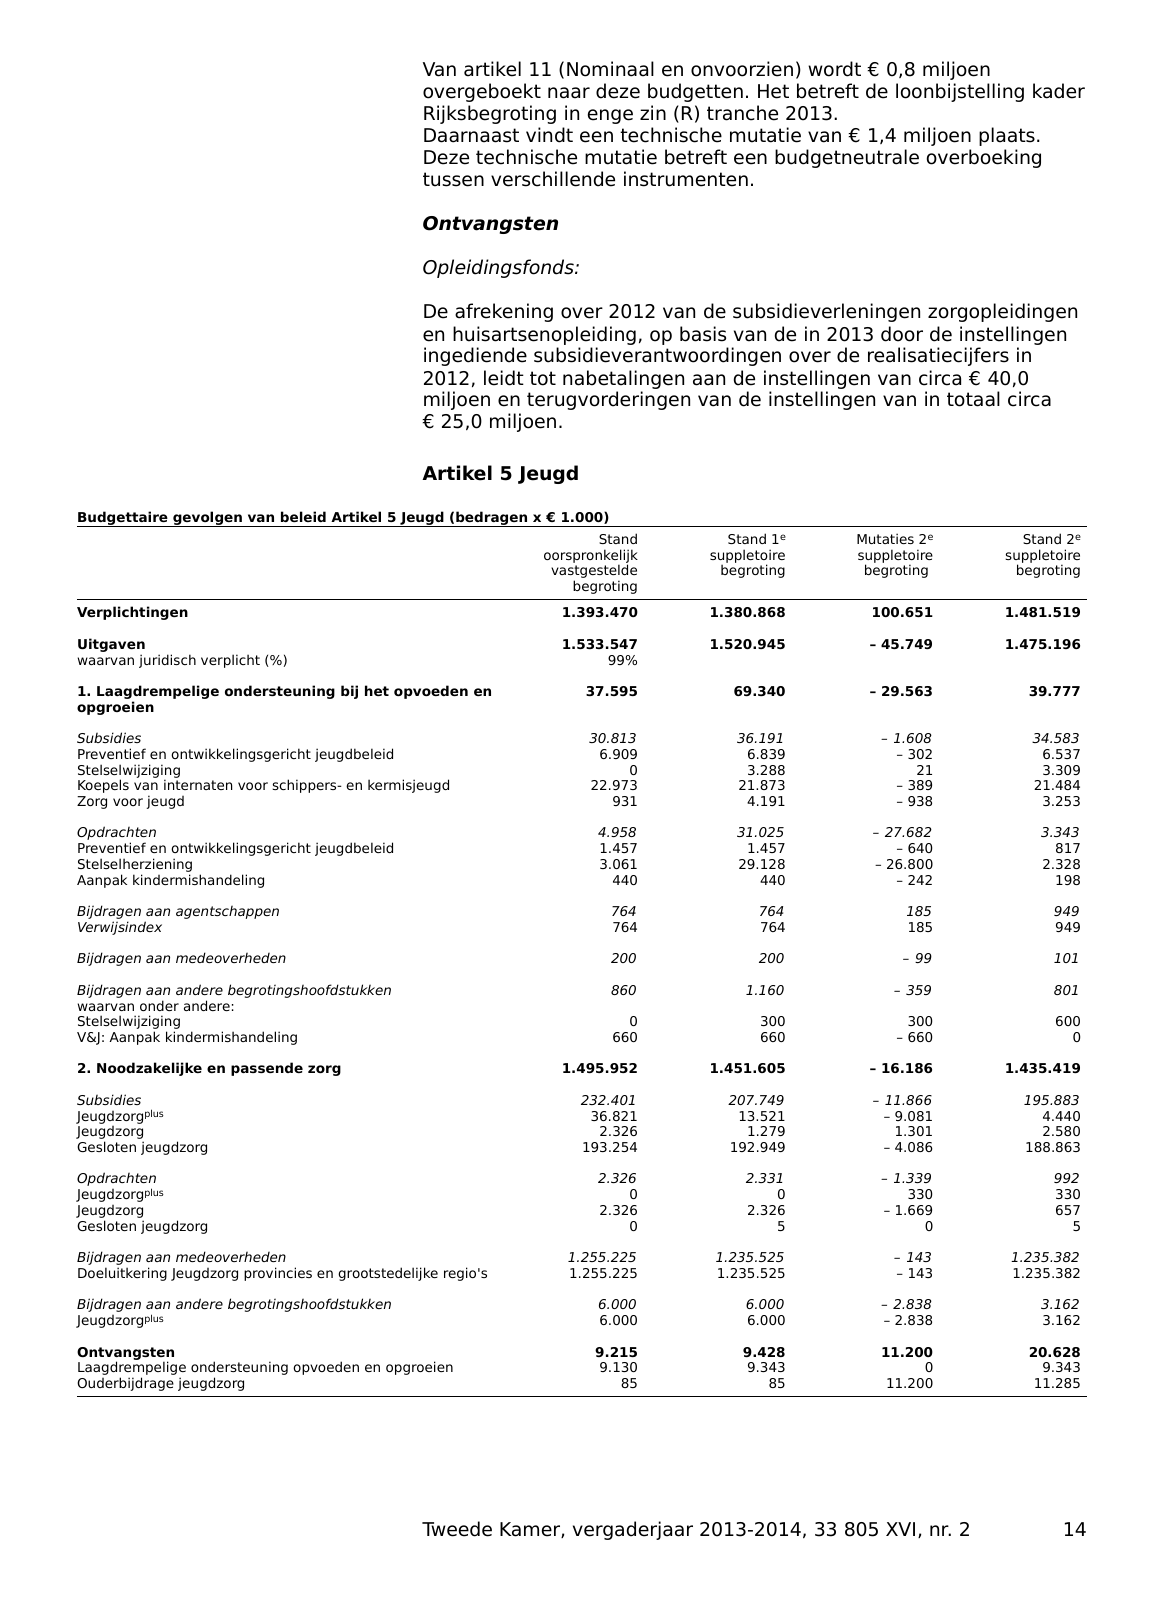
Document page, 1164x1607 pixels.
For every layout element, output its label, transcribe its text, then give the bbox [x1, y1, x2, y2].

table_cell Stand oorspronkelijk vastgestelde begroting [496, 527, 644, 599]
table_cell [496, 1156, 644, 1171]
table_cell [644, 810, 791, 825]
table_cell 1.279 [644, 1124, 791, 1140]
table_cell 949 [939, 904, 1087, 920]
table_cell 100.651 [791, 600, 939, 621]
table_cell 31.025 [644, 825, 791, 841]
table_cell 69.340 [644, 684, 791, 715]
table_cell 101 [939, 951, 1087, 967]
table_cell [644, 888, 791, 904]
table_cell [939, 652, 1087, 668]
table_cell [644, 1156, 791, 1171]
table_cell 0 [496, 1187, 644, 1203]
subtitle Ontvangsten [422, 213, 1087, 235]
table_cell [939, 1077, 1087, 1093]
table_cell 99% [496, 652, 644, 668]
table_cell 1.235.382 [939, 1250, 1087, 1266]
table_cell 764 [496, 904, 644, 920]
table_cell Stand 2e suppletoire begroting [939, 527, 1087, 599]
text De afrekening over 2012 van de subsidieverleningen zorgopleidingen en huisartsenopleiding, op basis van de in 2013 door de instellingen ingediende subsidieverantwoordingen over de realisatiecijfers in 2012, leidt tot nabetalingen aan de instellingen van circa € 40,0 miljoen en terugvorderingen van de instellingen van in totaal circa € 25,0 miljoen. [422, 301, 1087, 433]
table_cell – 242 [791, 873, 939, 888]
table_cell [791, 967, 939, 983]
table_cell [791, 1077, 939, 1093]
table_cell Aanpak kindermishandeling [77, 873, 496, 888]
table_cell – 4.086 [791, 1140, 939, 1156]
table_cell 3.061 [496, 857, 644, 872]
table_cell 6.000 [644, 1313, 791, 1329]
table_cell Jeugdzorg [77, 1124, 496, 1140]
table_cell Jeugdzorgplus [77, 1187, 496, 1203]
table_cell [77, 1281, 496, 1297]
table_cell 300 [791, 1014, 939, 1030]
table_cell [496, 1281, 644, 1297]
table_header Budgettaire gevolgen van beleid Artikel 5 Jeugd (bedragen x € 1.000) [77, 510, 1087, 526]
table_cell Mutaties 2e suppletoire begroting [791, 527, 939, 599]
table_cell Ouderbijdrage jeugdzorg [77, 1376, 496, 1396]
table_cell – 9.081 [791, 1109, 939, 1124]
table_cell 192.949 [644, 1140, 791, 1156]
table_cell [939, 1156, 1087, 1171]
table_cell 330 [939, 1187, 1087, 1203]
table_cell [644, 668, 791, 684]
table_cell Stelselwijziging [77, 763, 496, 778]
table_cell [939, 967, 1087, 983]
table_cell Stand 1e suppletoire begroting [644, 527, 791, 599]
table_cell 6.000 [496, 1313, 644, 1329]
table_cell 185 [791, 904, 939, 920]
table_cell 188.863 [939, 1140, 1087, 1156]
table_cell waarvan juridisch verplicht (%) [77, 652, 496, 668]
table_cell – 2.838 [791, 1297, 939, 1313]
table_cell 195.883 [939, 1093, 1087, 1108]
table_cell 1.380.868 [644, 600, 791, 621]
table_cell 85 [496, 1376, 644, 1396]
subtitle Opleidingsfonds: [422, 257, 1087, 279]
table_cell 1.255.225 [496, 1266, 644, 1281]
table_cell [791, 715, 939, 731]
table_cell 3.343 [939, 825, 1087, 841]
table_cell 1.481.519 [939, 600, 1087, 621]
table_cell [939, 998, 1087, 1014]
table_cell 9.215 [496, 1344, 644, 1360]
table_cell 1.475.196 [939, 637, 1087, 652]
table_cell 3.309 [939, 763, 1087, 778]
table_cell [791, 1046, 939, 1061]
table_cell [496, 1329, 644, 1344]
table_cell Jeugdzorg [77, 1203, 496, 1218]
table_cell 0 [496, 1219, 644, 1234]
table_cell [496, 810, 644, 825]
table_cell [77, 1329, 496, 1344]
table_cell 37.595 [496, 684, 644, 715]
table_cell [644, 621, 791, 637]
text Van artikel 11 (Nominaal en onvoorzien) wordt € 0,8 miljoen overgeboekt naar deze budgetten. Het betreft de loonbijstelling kader Rijksbegroting in enge zin (R) tranche 2013. [422, 59, 1087, 125]
table_cell Bijdragen aan medeoverheden [77, 951, 496, 967]
table_cell – 938 [791, 794, 939, 809]
table_cell 801 [939, 983, 1087, 998]
table_cell [496, 1077, 644, 1093]
table_cell Zorg voor jeugd [77, 794, 496, 809]
table_cell – 143 [791, 1266, 939, 1281]
table_cell 3.288 [644, 763, 791, 778]
table_cell 36.191 [644, 731, 791, 747]
table_cell Laagdrempelige ondersteuning opvoeden en opgroeien [77, 1360, 496, 1376]
table_cell – 2.838 [791, 1313, 939, 1329]
table_cell 39.777 [939, 684, 1087, 715]
table_cell 0 [791, 1219, 939, 1234]
table_cell [644, 1281, 791, 1297]
table_cell Verplichtingen [77, 600, 496, 621]
table_cell Preventief en ontwikkelingsgericht jeugdbeleid [77, 747, 496, 762]
table_cell 2.326 [496, 1203, 644, 1218]
table_cell – 11.866 [791, 1093, 939, 1108]
table_cell 21.484 [939, 778, 1087, 794]
table_cell 440 [644, 873, 791, 888]
table_cell 330 [791, 1187, 939, 1203]
table_cell [77, 935, 496, 951]
table_cell [939, 1234, 1087, 1250]
table_cell 9.130 [496, 1360, 644, 1376]
table_cell [939, 1046, 1087, 1061]
table_cell 34.583 [939, 731, 1087, 747]
table_cell [496, 715, 644, 731]
table_cell 657 [939, 1203, 1087, 1218]
subtitle Artikel 5 Jeugd [422, 463, 1087, 485]
table_cell 1.533.547 [496, 637, 644, 652]
table_cell 1.451.605 [644, 1061, 791, 1077]
table_cell 21.873 [644, 778, 791, 794]
table_cell 2. Noodzakelijke en passende zorg [77, 1061, 496, 1077]
table_cell 3.162 [939, 1313, 1087, 1329]
table_cell [644, 1234, 791, 1250]
table_cell 1.235.525 [644, 1266, 791, 1281]
table_cell 3.162 [939, 1297, 1087, 1313]
table_cell Bijdragen aan medeoverheden [77, 1250, 496, 1266]
table_cell [791, 888, 939, 904]
table_cell Subsidies [77, 1093, 496, 1108]
table_cell 232.401 [496, 1093, 644, 1108]
table_cell [644, 998, 791, 1014]
table_cell [77, 967, 496, 983]
table_cell 5 [939, 1219, 1087, 1234]
table_cell Stelselherziening [77, 857, 496, 872]
table_cell Opdrachten [77, 1171, 496, 1187]
table_cell – 640 [791, 841, 939, 857]
table_cell 30.813 [496, 731, 644, 747]
table_cell 1.457 [496, 841, 644, 857]
table_cell [644, 1329, 791, 1344]
table_cell 11.285 [939, 1376, 1087, 1396]
table_cell Jeugdzorgplus [77, 1313, 496, 1329]
table_cell 21 [791, 763, 939, 778]
table_cell – 16.186 [791, 1061, 939, 1077]
table_cell 2.326 [496, 1171, 644, 1187]
table_cell 9.343 [644, 1360, 791, 1376]
table_cell [644, 967, 791, 983]
table_cell [939, 1281, 1087, 1297]
table_cell Jeugdzorgplus [77, 1109, 496, 1124]
table_cell 1. Laagdrempelige ondersteuning bij het opvoeden en opgroeien [77, 684, 496, 715]
table_cell [644, 1077, 791, 1093]
table_cell 931 [496, 794, 644, 809]
table_cell 1.393.470 [496, 600, 644, 621]
table_cell Uitgaven [77, 637, 496, 652]
table_cell [496, 935, 644, 951]
table_cell – 389 [791, 778, 939, 794]
table_cell 198 [939, 873, 1087, 888]
table_cell 1.457 [644, 841, 791, 857]
table_cell [791, 621, 939, 637]
table_cell 4.958 [496, 825, 644, 841]
table_cell – 359 [791, 983, 939, 998]
table_cell 1.301 [791, 1124, 939, 1140]
table_cell [644, 715, 791, 731]
table_cell 1.160 [644, 983, 791, 998]
table_cell [791, 668, 939, 684]
table_cell 5 [644, 1219, 791, 1234]
table_cell Bijdragen aan agentschappen [77, 904, 496, 920]
table_cell [77, 1077, 496, 1093]
table_cell 764 [644, 904, 791, 920]
table_cell 85 [644, 1376, 791, 1396]
table_cell 2.331 [644, 1171, 791, 1187]
table_cell [791, 1281, 939, 1297]
table_cell waarvan onder andere: [77, 998, 496, 1014]
table_cell Ontvangsten [77, 1344, 496, 1360]
table_cell Stelselwijziging [77, 1014, 496, 1030]
table_cell 949 [939, 920, 1087, 935]
table_cell 860 [496, 983, 644, 998]
table_cell 440 [496, 873, 644, 888]
table_cell 0 [939, 1030, 1087, 1046]
table_cell 1.435.419 [939, 1061, 1087, 1077]
table_cell 29.128 [644, 857, 791, 872]
table_cell 207.749 [644, 1093, 791, 1108]
table_cell Bijdragen aan andere begrotingshoofdstukken [77, 983, 496, 998]
table_cell 764 [644, 920, 791, 935]
table_cell V&J: Aanpak kindermishandeling [77, 1030, 496, 1046]
table_cell [939, 668, 1087, 684]
table_cell [791, 652, 939, 668]
table_cell 660 [644, 1030, 791, 1046]
table_cell 1.235.382 [939, 1266, 1087, 1281]
table_cell [939, 715, 1087, 731]
table_cell – 143 [791, 1250, 939, 1266]
table_cell Verwijsindex [77, 920, 496, 935]
table_cell 764 [496, 920, 644, 935]
table_cell [939, 621, 1087, 637]
table_cell 992 [939, 1171, 1087, 1187]
table_cell 0 [791, 1360, 939, 1376]
table_cell [77, 1156, 496, 1171]
table_cell [496, 967, 644, 983]
table_cell [791, 1329, 939, 1344]
table_cell 2.326 [644, 1203, 791, 1218]
table_cell [939, 935, 1087, 951]
table_cell [77, 888, 496, 904]
table_cell [939, 1329, 1087, 1344]
table_cell 6.537 [939, 747, 1087, 762]
table_cell – 27.682 [791, 825, 939, 841]
table_cell 6.000 [644, 1297, 791, 1313]
table_cell [644, 935, 791, 951]
table_cell [939, 810, 1087, 825]
table_cell – 29.563 [791, 684, 939, 715]
table_cell 20.628 [939, 1344, 1087, 1360]
table_cell 3.253 [939, 794, 1087, 809]
table_cell – 26.800 [791, 857, 939, 872]
table_cell 185 [791, 920, 939, 935]
table_cell [496, 1234, 644, 1250]
table_cell Gesloten jeugdzorg [77, 1219, 496, 1234]
table_cell 0 [644, 1187, 791, 1203]
table_cell [77, 668, 496, 684]
table_cell – 660 [791, 1030, 939, 1046]
table_cell 4.440 [939, 1109, 1087, 1124]
table_cell 600 [939, 1014, 1087, 1030]
text Daarnaast vindt een technische mutatie van € 1,4 miljoen plaats. Deze technische mutatie betreft een budgetneutrale overboeking tussen verschillende instrumenten. [422, 125, 1087, 191]
table_cell – 1.608 [791, 731, 939, 747]
table_cell 300 [644, 1014, 791, 1030]
table_cell 13.521 [644, 1109, 791, 1124]
table_cell [77, 715, 496, 731]
table_cell 200 [644, 951, 791, 967]
table_cell 6.839 [644, 747, 791, 762]
table_cell – 1.339 [791, 1171, 939, 1187]
table_cell 4.191 [644, 794, 791, 809]
table_cell 11.200 [791, 1376, 939, 1396]
table_cell 9.428 [644, 1344, 791, 1360]
table_cell Subsidies [77, 731, 496, 747]
table_cell [791, 935, 939, 951]
table_cell 660 [496, 1030, 644, 1046]
table_cell 36.821 [496, 1109, 644, 1124]
table_cell [77, 1234, 496, 1250]
table_cell 1.520.945 [644, 637, 791, 652]
table_cell 200 [496, 951, 644, 967]
table_cell [644, 652, 791, 668]
table_cell Opdrachten [77, 825, 496, 841]
table_cell [791, 810, 939, 825]
table_cell 1.495.952 [496, 1061, 644, 1077]
table_cell Preventief en ontwikkelingsgericht jeugdbeleid [77, 841, 496, 857]
table_cell 193.254 [496, 1140, 644, 1156]
table_cell [791, 1156, 939, 1171]
table_cell Gesloten jeugdzorg [77, 1140, 496, 1156]
table_cell 6.909 [496, 747, 644, 762]
table_cell [496, 888, 644, 904]
table_cell [791, 1234, 939, 1250]
table_cell [791, 998, 939, 1014]
table_cell 1.235.525 [644, 1250, 791, 1266]
table_cell 0 [496, 763, 644, 778]
table_cell 2.328 [939, 857, 1087, 872]
table_cell 6.000 [496, 1297, 644, 1313]
table_cell [77, 621, 496, 637]
table_cell [77, 810, 496, 825]
table_cell [77, 527, 496, 599]
table_cell 1.255.225 [496, 1250, 644, 1266]
table_cell 22.973 [496, 778, 644, 794]
table_cell [939, 888, 1087, 904]
table_cell Doeluitkering Jeugdzorg provincies en grootstedelijke regio's [77, 1266, 496, 1281]
table_cell – 45.749 [791, 637, 939, 652]
table_cell 2.326 [496, 1124, 644, 1140]
table_cell – 1.669 [791, 1203, 939, 1218]
table_cell [496, 1046, 644, 1061]
table_cell [644, 1046, 791, 1061]
table_cell 9.343 [939, 1360, 1087, 1376]
table_cell – 302 [791, 747, 939, 762]
table_cell Koepels van internaten voor schippers- en kermisjeugd [77, 778, 496, 794]
table_cell [77, 1046, 496, 1061]
table_cell [496, 998, 644, 1014]
table_cell [496, 668, 644, 684]
table_cell – 99 [791, 951, 939, 967]
table_cell 0 [496, 1014, 644, 1030]
table_cell 11.200 [791, 1344, 939, 1360]
table_cell 2.580 [939, 1124, 1087, 1140]
table_cell 817 [939, 841, 1087, 857]
table_cell Bijdragen aan andere begrotingshoofdstukken [77, 1297, 496, 1313]
table_cell [496, 621, 644, 637]
